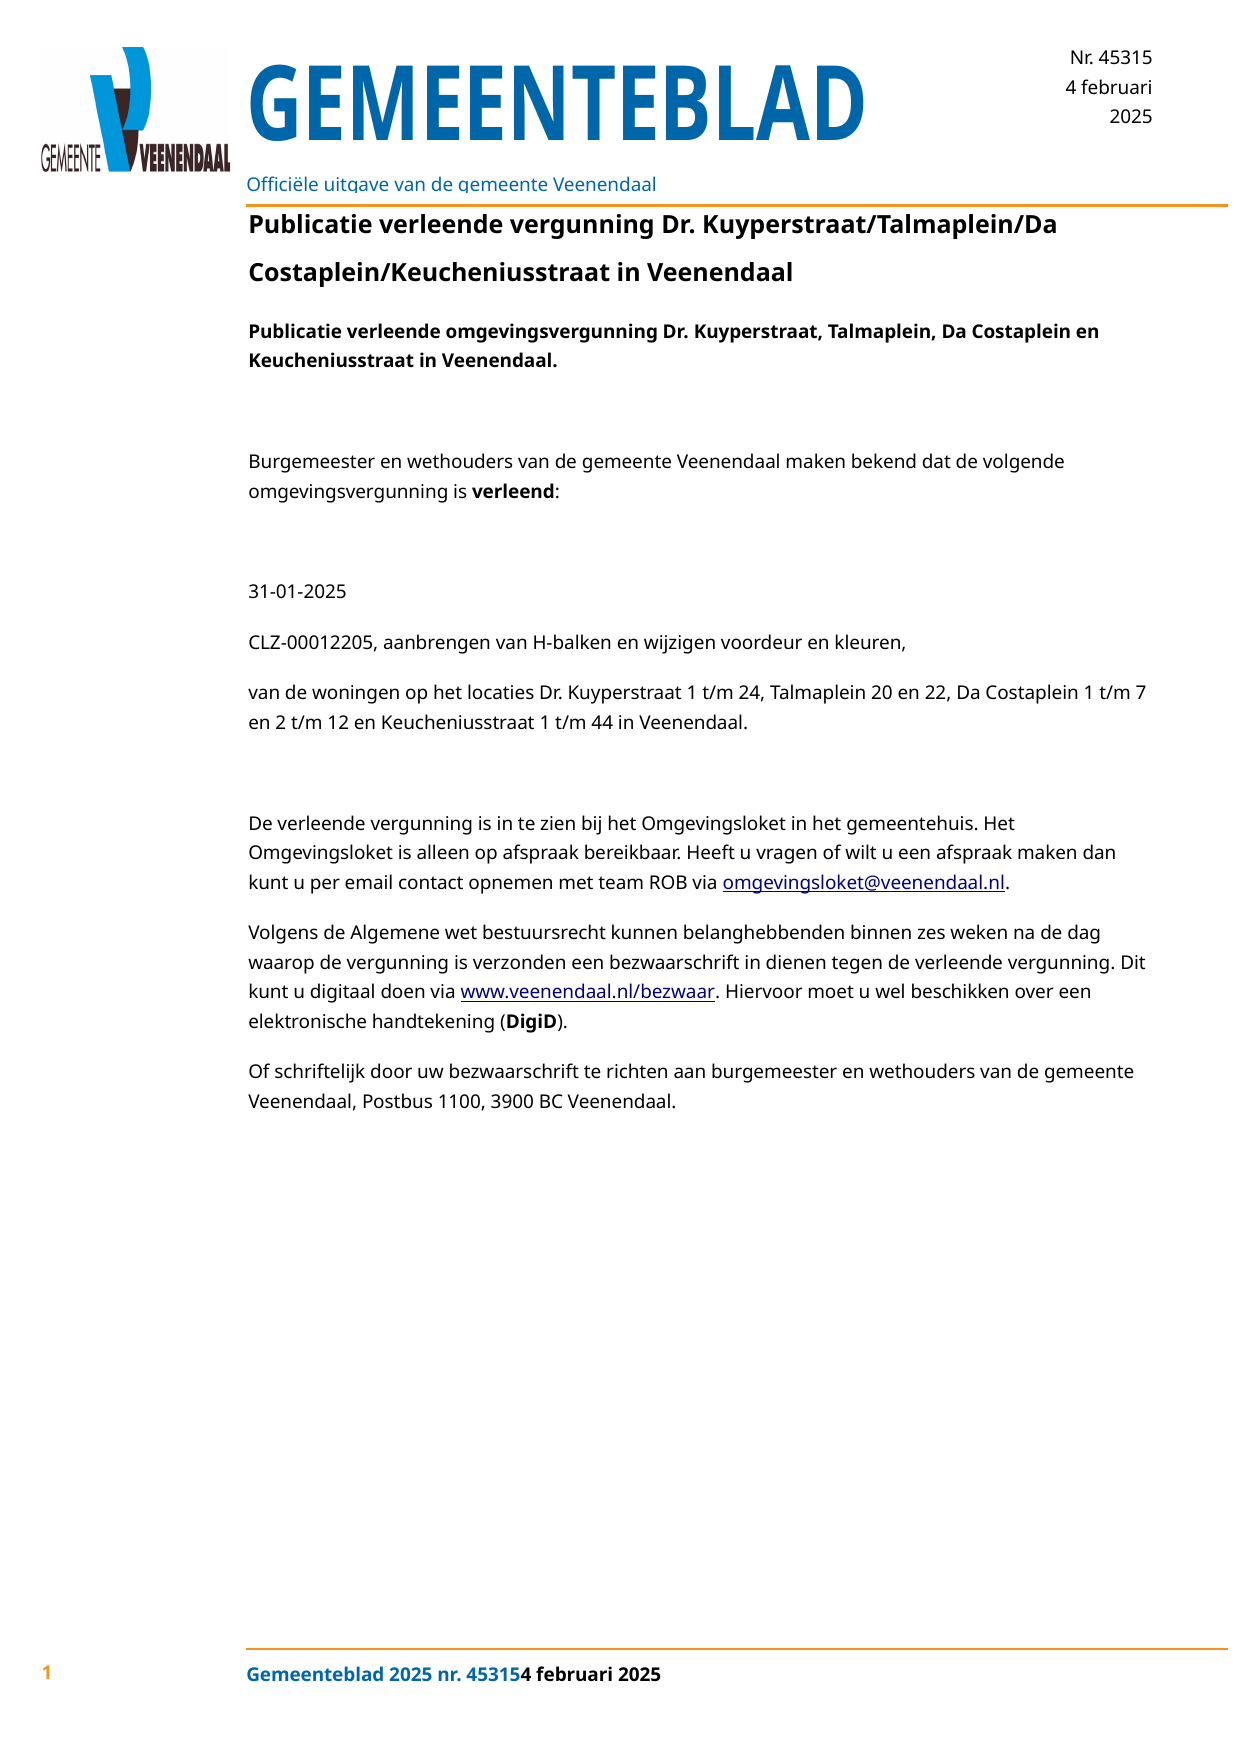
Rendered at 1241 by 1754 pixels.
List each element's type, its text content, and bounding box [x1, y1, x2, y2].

text Publicatie verleende vergunning Dr. Kuyperstraat/Talmaplein/Da Costaplein/Keucheniusstraat in Veenendaal [248, 207, 1152, 288]
text 31-01-2025 [248, 579, 1152, 604]
picture [123, 47, 231, 172]
text CLZ-00012205, aanbrengen van H-balken en wijzigen voordeur en kleuren, [248, 629, 1152, 655]
text Volgens de Algemene wet bestuursrecht kunnen belanghebbenden binnen zes weken na de dag waarop de vergunning is verzonden een bezwaarschrift in dienen tegen de verleende vergunning. Dit kunt u digitaal doen via www.veenendaal.nl/bezwaar. Hiervoor moet u wel beschikken over een elektronische handtekening (DigiD). [248, 919, 1152, 1034]
text Burgemeester en wethouders van de gemeente Veenendaal maken bekend dat de volgende omgevingsvergunning is verleend: [248, 448, 1152, 504]
text Publicatie verleende omgevingsvergunning Dr. Kuyperstraat, Talmaplein, Da Costaplein en Keucheniusstraat in Veenendaal. [248, 318, 1152, 373]
text De verleende vergunning is in te zien bij het Omgevingsloket in het gemeentehuis. Het Omgevingsloket is alleen op afspraak bereikbaar. Heeft u vragen of wilt u een afspraak maken dan kunt u per email contact opnemen met team ROB via omgevingsloket@veenendaal.nl. [248, 810, 1152, 895]
text van de woningen op het locaties Dr. Kuyperstraat 1 t/m 24, Talmaplein 20 en 22, Da Costaplein 1 t/m 7 en 2 t/m 12 en Keucheniusstraat 1 t/m 44 in Veenendaal. [248, 679, 1152, 735]
text Of schriftelijk door uw bezwaarschrift te richten aan burgemeester en wethouders van de gemeente Veenendaal, Postbus 1100, 3900 BC Veenendaal. [248, 1059, 1152, 1114]
picture [41, 47, 130, 172]
